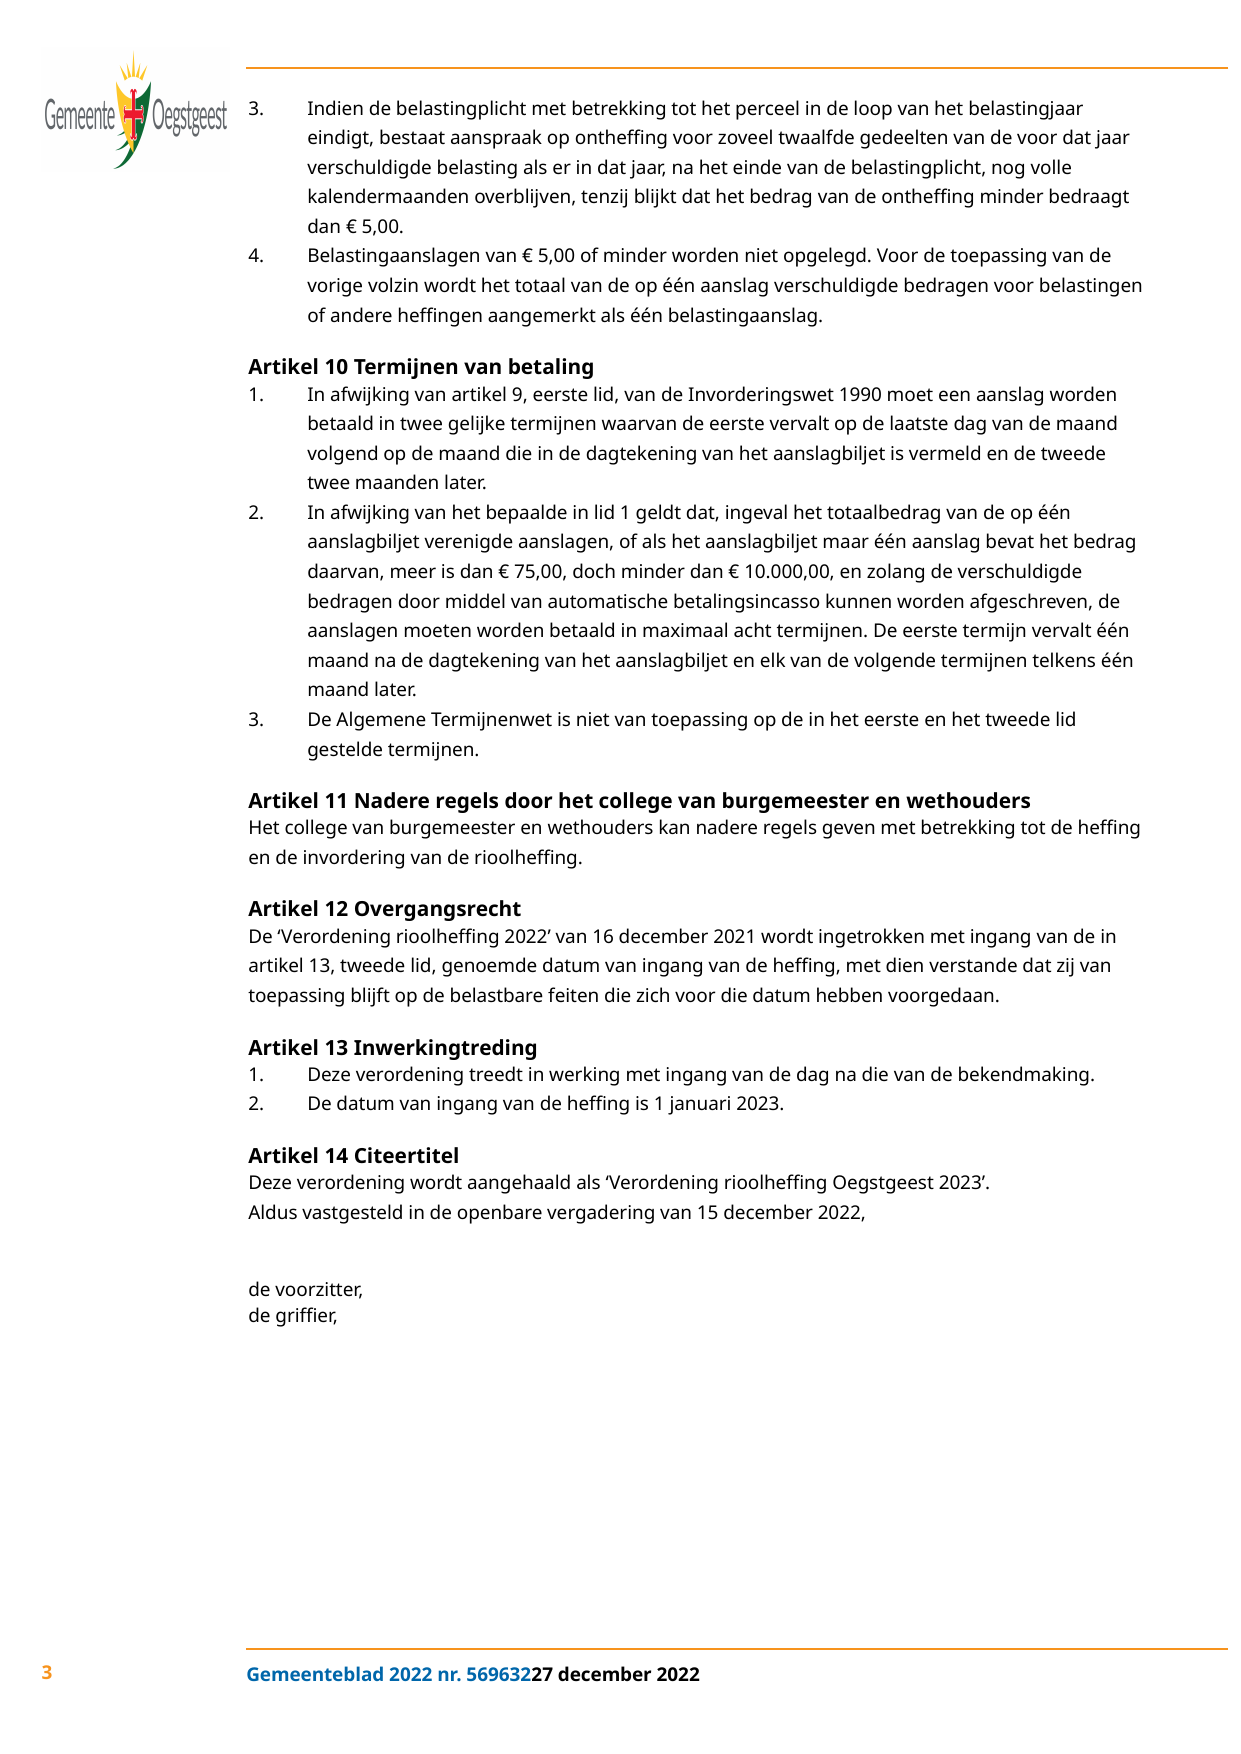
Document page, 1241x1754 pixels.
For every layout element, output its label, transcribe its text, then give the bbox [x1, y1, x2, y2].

text Artikel 14 Citeertitel [248, 1141, 1152, 1169]
text Artikel 13 Inwerkingtreding [248, 1033, 1152, 1061]
text Artikel 10 Termijnen van betaling [248, 352, 1152, 381]
list Deze verordening treedt in werking met ingang van de dag na die van de bekendmaking. [248, 1061, 1152, 1087]
list Indien de belastingplicht met betrekking tot het perceel in de loop van het belastingjaar eindigt, bestaat aanspraak op ontheffing voor zoveel twaalfde gedeelten van de voor dat jaar verschuldigde belasting als er in dat jaar, na het einde van de belastingplicht, nog volle kalendermaanden overblijven, tenzij blijkt dat het bedrag van de ontheffing minder bedraagt dan € 5,00. [248, 95, 1152, 239]
list In afwijking van het bepaalde in lid 1 geldt dat, ingeval het totaalbedrag van de op één aanslagbiljet verenigde aanslagen, of als het aanslagbiljet maar één aanslag bevat het bedrag daarvan, meer is dan € 75,00, doch minder dan € 10.000,00, en zolang de verschuldigde bedragen door middel van automatische betalingsincasso kunnen worden afgeschreven, de aanslagen moeten worden betaald in maximaal acht termijnen. De eerste termijn vervalt één maand na de dagtekening van het aanslagbiljet en elk van de volgende termijnen telkens één maand later. [248, 499, 1152, 702]
picture [41, 47, 231, 172]
text Aldus vastgesteld in de openbare vergadering van 15 december 2022, [248, 1199, 1152, 1225]
text Artikel 12 Overgangsrecht [248, 894, 1152, 923]
text Het college van burgemeester en wethouders kan nadere regels geven met betrekking tot de heffing en de invordering van de rioolheffing. [248, 814, 1152, 870]
list De Algemene Termijnenwet is niet van toepassing op de in het eerste en het tweede lid gestelde termijnen. [248, 706, 1152, 761]
text de voorzitter, [248, 1276, 1152, 1302]
list De datum van ingang van de heffing is 1 januari 2023. [248, 1091, 1152, 1116]
text De ‘Verordening rioolheffing 2022’ van 16 december 2021 wordt ingetrokken met ingang van de in artikel 13, tweede lid, genoemde datum van ingang van de heffing, met dien verstande dat zij van toepassing blijft op de belastbare feiten die zich voor die datum hebben voorgedaan. [248, 923, 1152, 1008]
list In afwijking van artikel 9, eerste lid, van de Invorderingswet 1990 moet een aanslag worden betaald in twee gelijke termijnen waarvan de eerste vervalt op de laatste dag van de maand volgend op de maand die in de dagtekening van het aanslagbiljet is vermeld en de tweede twee maanden later. [248, 381, 1152, 495]
text Deze verordening wordt aangehaald als ‘Verordening rioolheffing Oegstgeest 2023’. [248, 1169, 1152, 1195]
list Belastingaanslagen van € 5,00 of minder worden niet opgelegd. Voor de toepassing van de vorige volzin wordt het totaal van de op één aanslag verschuldigde bedragen voor belastingen of andere heffingen aangemerkt als één belastingaanslag. [248, 243, 1152, 328]
text de griffier, [248, 1302, 1152, 1328]
text Artikel 11 Nadere regels door het college van burgemeester en wethouders [248, 786, 1152, 814]
